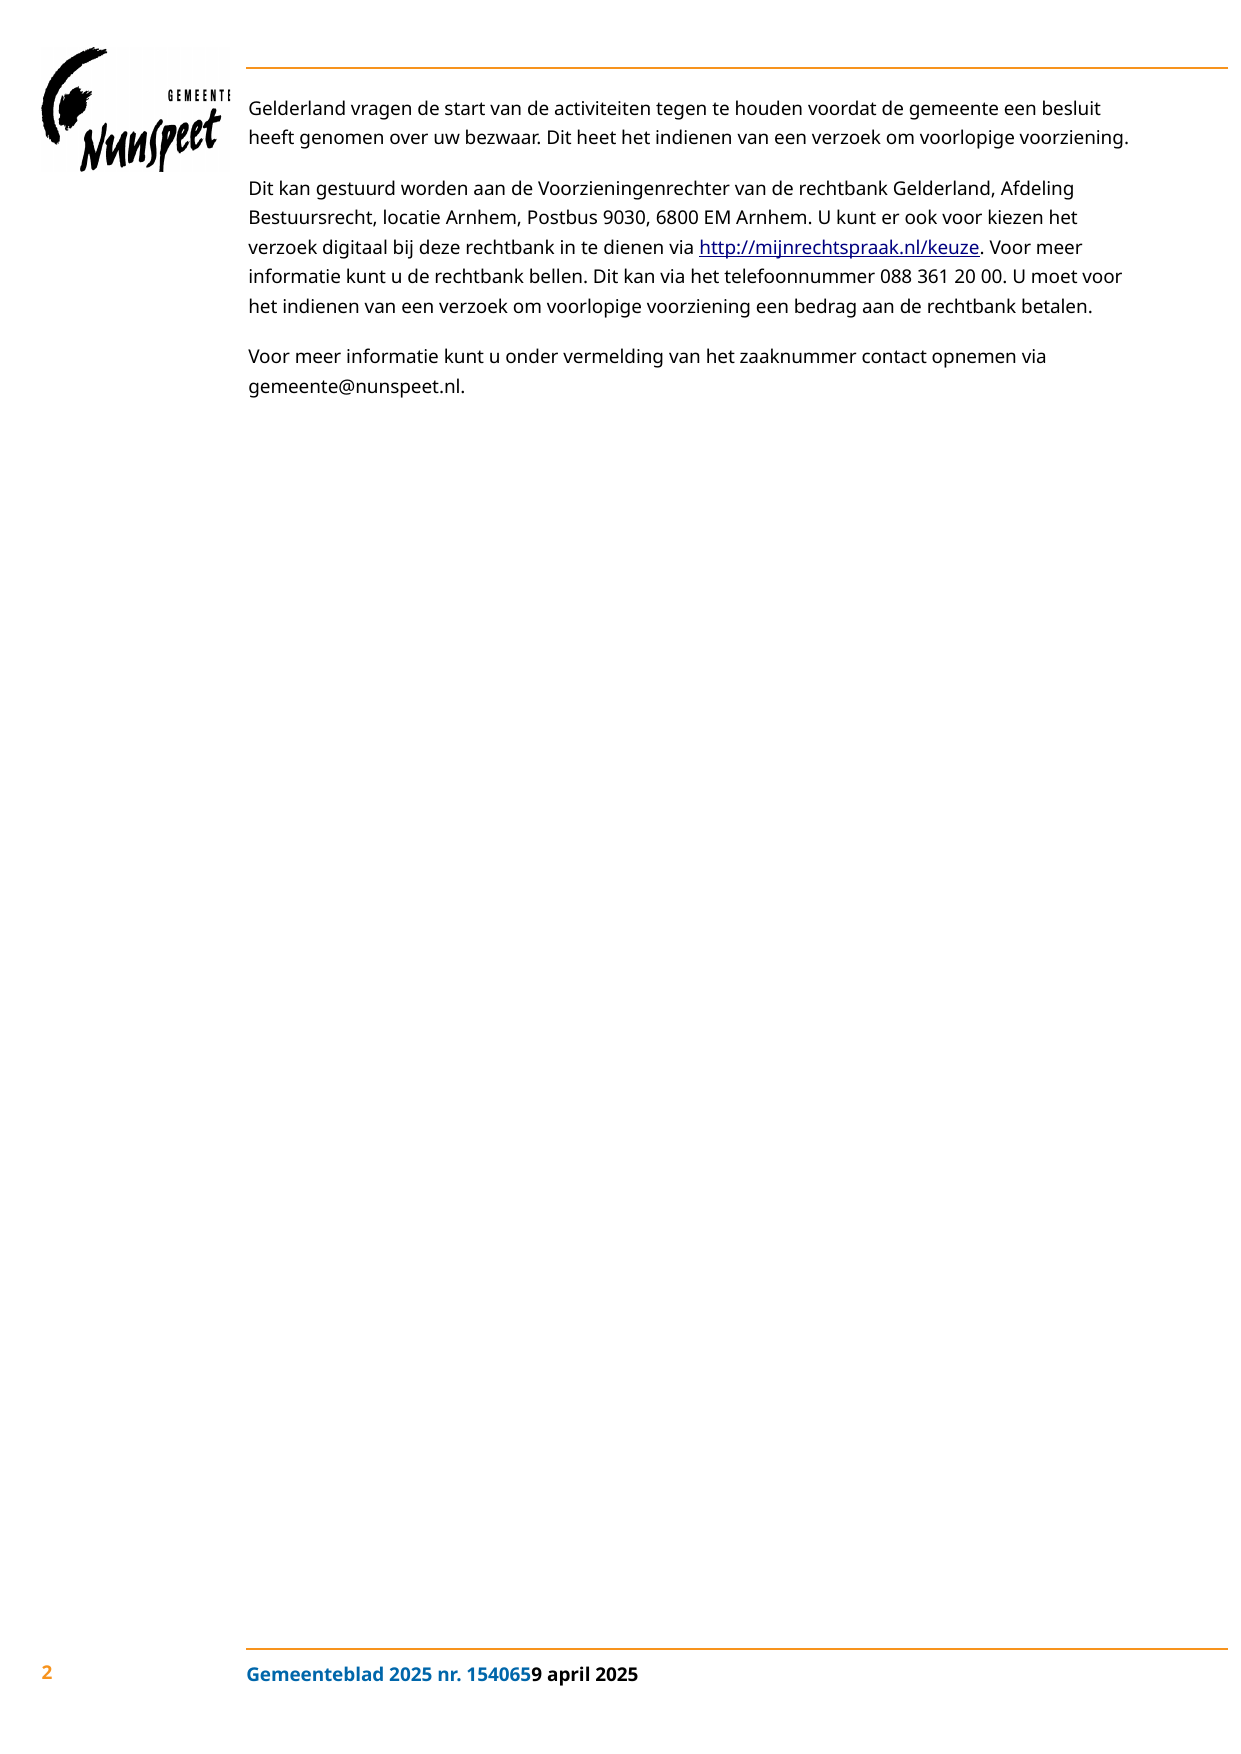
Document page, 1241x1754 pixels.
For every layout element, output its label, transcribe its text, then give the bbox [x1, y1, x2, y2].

picture [41, 47, 231, 172]
text Dit kan gestuurd worden aan de Voorzieningenrechter van de rechtbank Gelderland, Afdeling Bestuursrecht, locatie Arnhem, Postbus 9030, 6800 EM Arnhem. U kunt er ook voor kiezen het verzoek digitaal bij deze rechtbank in te dienen via http://mijnrechtspraak.nl/keuze. Voor meer informatie kunt u de rechtbank bellen. Dit kan via het telefoonnummer 088 361 20 00. U moet voor het indienen van een verzoek om voorlopige voorziening een bedrag aan de rechtbank betalen. [248, 175, 1152, 319]
text Voor meer informatie kunt u onder vermelding van het zaaknummer contact opnemen via gemeente@nunspeet.nl. [248, 343, 1152, 399]
text Gelderland vragen de start van de activiteiten tegen te houden voordat de gemeente een besluit heeft genomen over uw bezwaar. Dit heet het indienen van een verzoek om voorlopige voorziening. [248, 95, 1152, 150]
